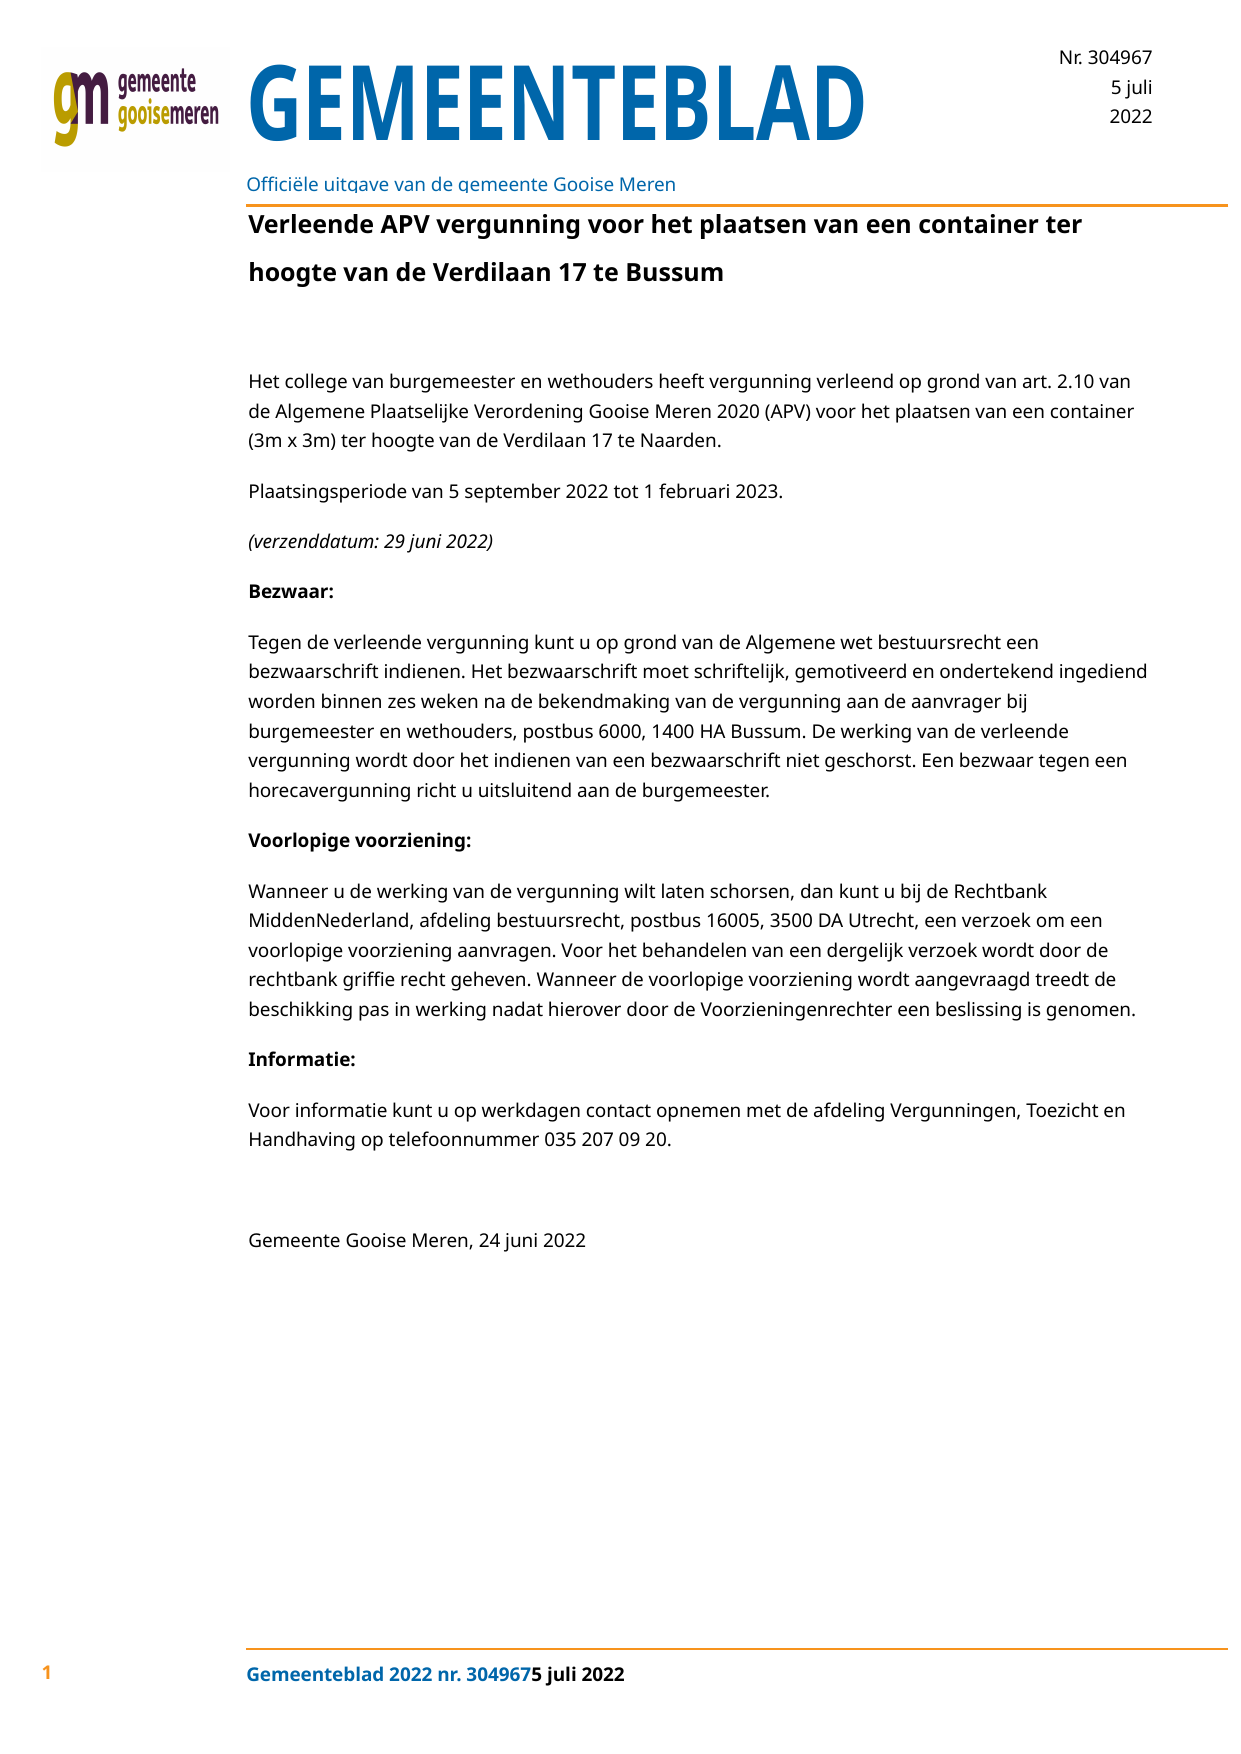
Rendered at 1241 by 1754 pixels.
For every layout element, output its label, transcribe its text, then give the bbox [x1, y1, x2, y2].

text Bezwaar: [248, 579, 1152, 604]
text Wanneer u de werking van de vergunning wilt laten schorsen, dan kunt u bij de Rechtbank MiddenNederland, afdeling bestuursrecht, postbus 16005, 3500 DA Utrecht, een verzoek om een voorlopige voorziening aanvragen. Voor het behandelen van een dergelijk verzoek wordt door de rechtbank griffie recht geheven. Wanneer de voorlopige voorziening wordt aangevraagd treedt de beschikking pas in werking nadat hierover door de Voorzieningenrechter een beslissing is genomen. [248, 878, 1152, 1022]
text (verzenddatum: 29 juni 2022) [248, 528, 1152, 554]
picture [41, 47, 231, 172]
text Het college van burgemeester en wethouders heeft vergunning verleend op grond van art. 2.10 van de Algemene Plaatselijke Verordening Gooise Meren 2020 (APV) voor het plaatsen van een container (3m x 3m) ter hoogte van de Verdilaan 17 te Naarden. [248, 368, 1152, 453]
text Gemeente Gooise Meren, 24 juni 2022 [248, 1227, 1152, 1253]
text Verleende APV vergunning voor het plaatsen van een container ter hoogte van de Verdilaan 17 te Bussum [248, 207, 1152, 288]
text Plaatsingsperiode van 5 september 2022 tot 1 februari 2023. [248, 478, 1152, 504]
text Informatie: [248, 1047, 1152, 1072]
text Tegen de verleende vergunning kunt u op grond van de Algemene wet bestuursrecht een bezwaarschrift indienen. Het bezwaarschrift moet schriftelijk, gemotiveerd en ondertekend ingediend worden binnen zes weken na de bekendmaking van de vergunning aan de aanvrager bij burgemeester en wethouders, postbus 6000, 1400 HA Bussum. De werking van de verleende vergunning wordt door het indienen van een bezwaarschrift niet geschorst. Een bezwaar tegen een horecavergunning richt u uitsluitend aan de burgemeester. [248, 629, 1152, 803]
text Voor informatie kunt u op werkdagen contact opnemen met de afdeling Vergunningen, Toezicht en Handhaving op telefoonnummer 035 207 09 20. [248, 1097, 1152, 1152]
text Voorlopige voorziening: [248, 827, 1152, 853]
